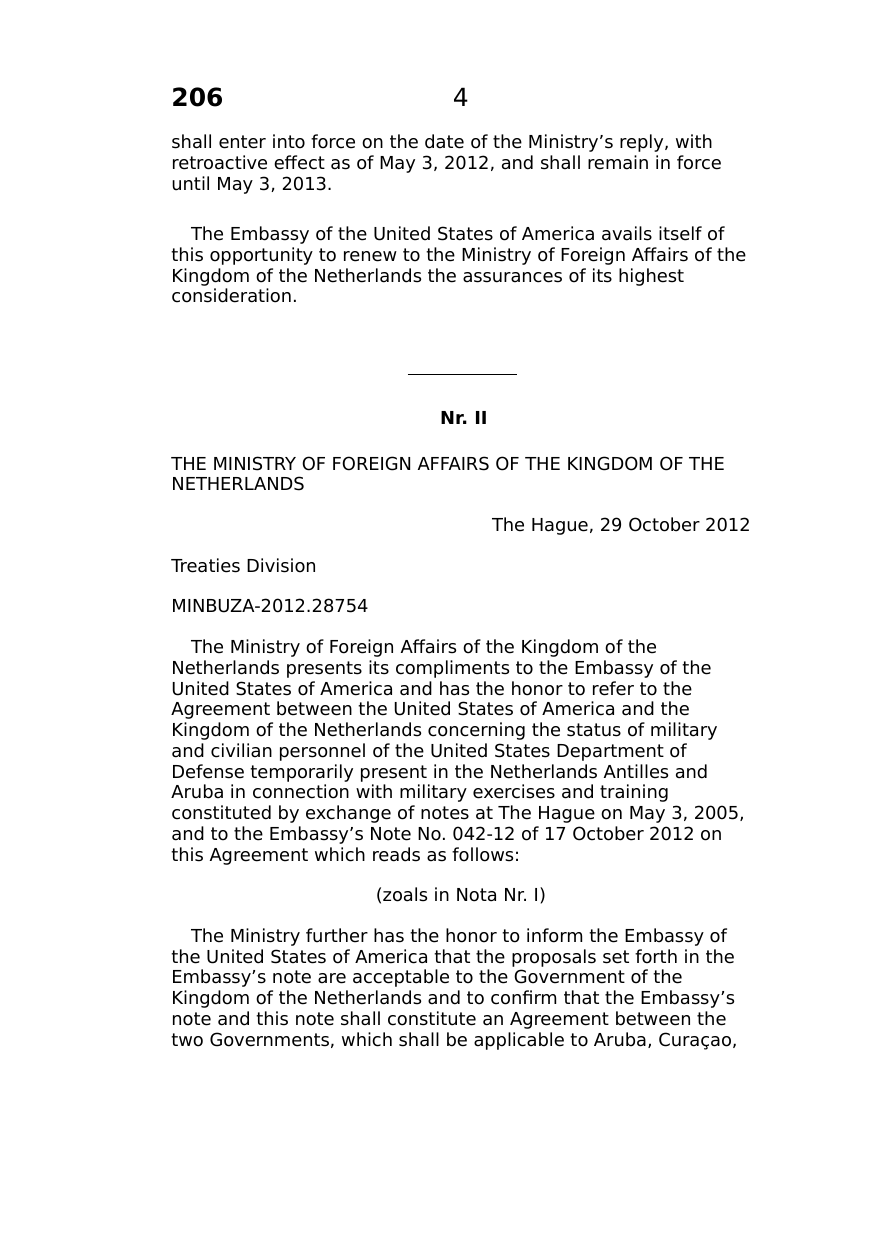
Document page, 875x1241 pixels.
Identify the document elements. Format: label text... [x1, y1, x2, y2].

text The Ministry further has the honor to inform the Embassy of the United States of America that the proposals set forth in the Embassy’s note are acceptable to the Government of the Kingdom of the Netherlands and to confirm that the Embassy’s note and this note shall constitute an Agreement between the two Governments, which shall be applicable to Aruba, Curaçao, [171, 926, 756, 1050]
text (zoals in Nota Nr. I) [171, 885, 756, 906]
text MINBUZA-2012.28754 [171, 596, 756, 617]
text The Embassy of the United States of America avails itself of this opportunity to renew to the Ministry of Foreign Affairs of the Kingdom of the Netherlands the assurances of its highest consideration. [171, 224, 756, 307]
text The Ministry of Foreign Affairs of the Kingdom of the Netherlands presents its compliments to the Embassy of the United States of America and has the honor to refer to the Agreement between the United States of America and the Kingdom of the Netherlands concerning the status of military and civilian personnel of the United States Department of Defense temporarily present in the Netherlands Antilles and Aruba in connection with military exercises and training constituted by exchange of notes at The Hague on May 3, 2005, and to the Embassy’s Note No. 042-12 of 17 October 2012 on this Agreement which reads as follows: [171, 637, 756, 865]
text THE MINISTRY OF FOREIGN AFFAIRS OF THE KINGDOM OF THE NETHERLANDS [171, 453, 756, 495]
text The Hague, 29 October 2012 [171, 515, 756, 536]
subtitle Nr. II [171, 408, 756, 428]
text Treaties Division [171, 556, 756, 576]
text shall enter into force on the date of the Ministry’s reply, with retroactive effect as of May 3, 2012, and shall remain in force until May 3, 2013. [171, 132, 756, 194]
